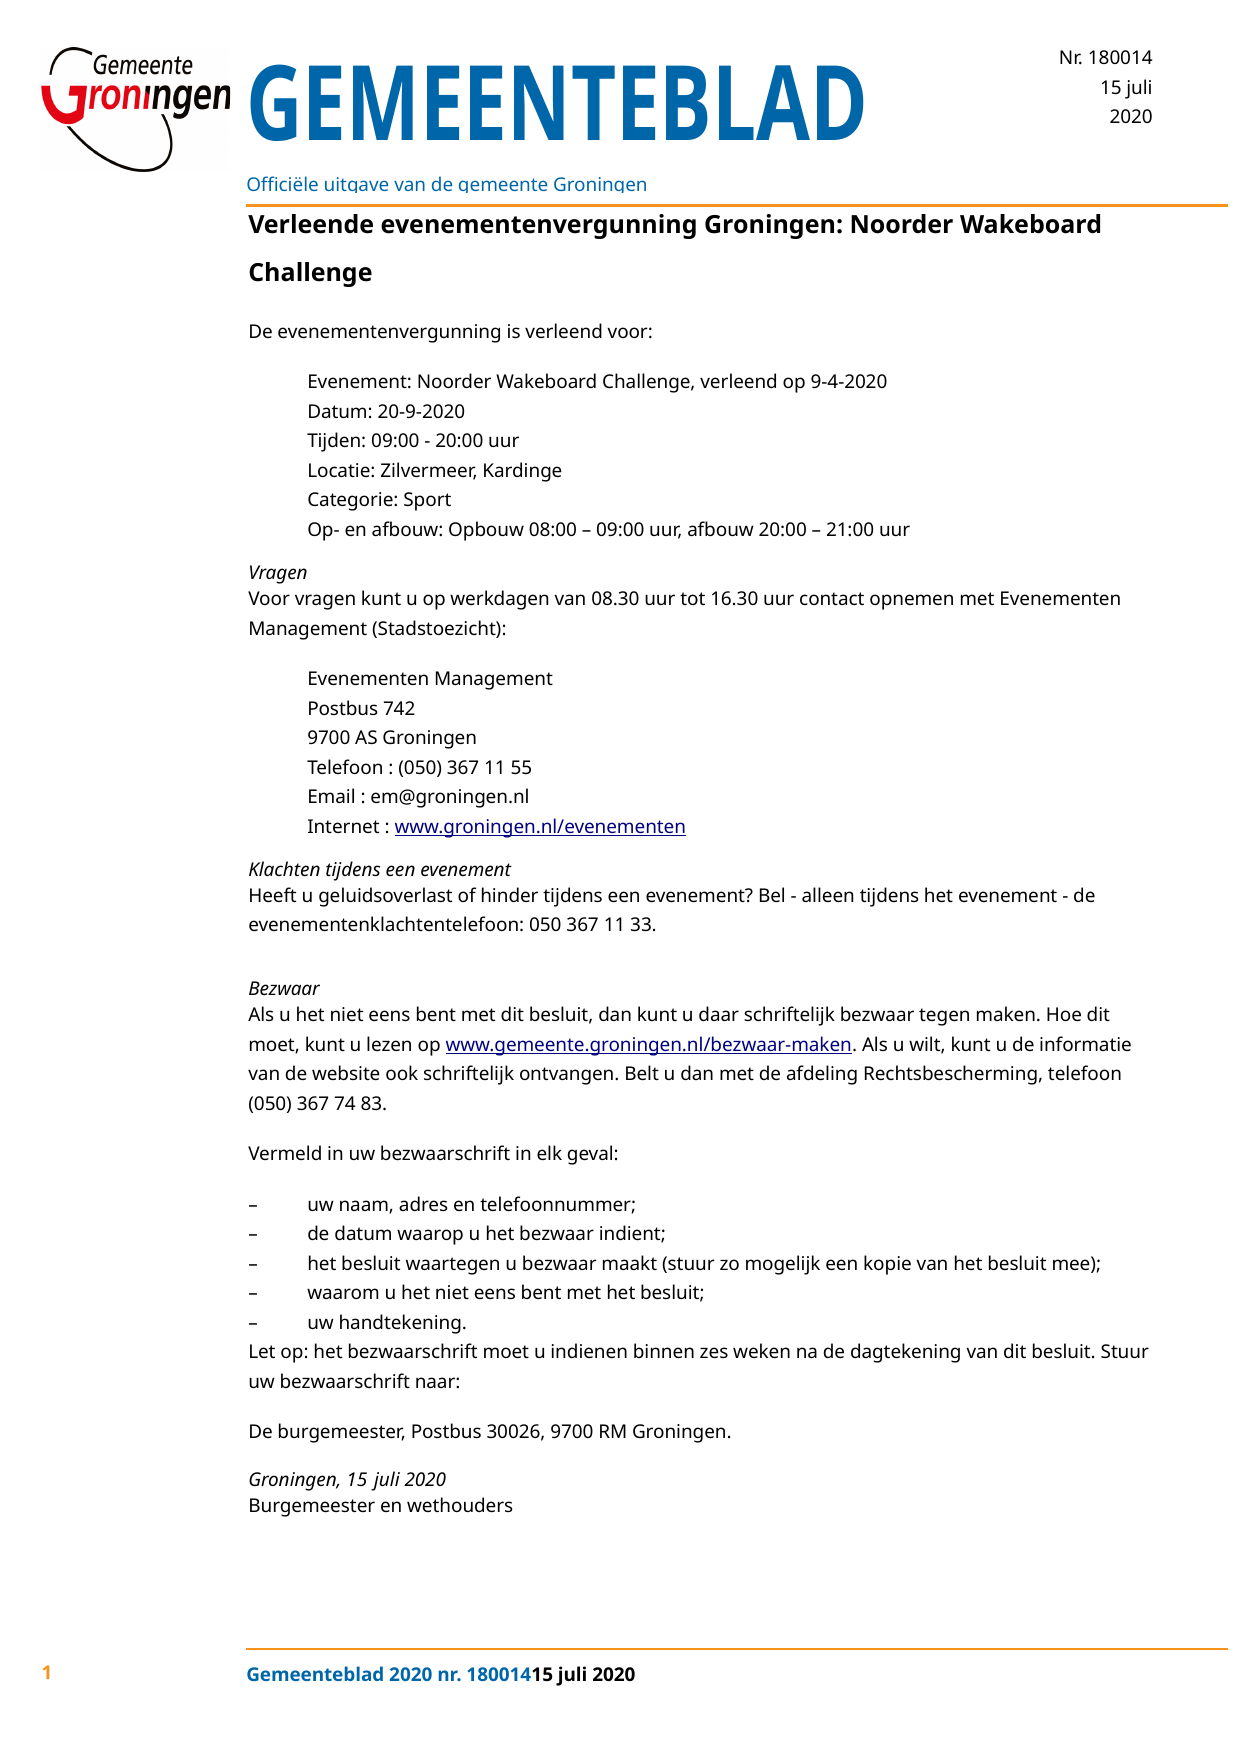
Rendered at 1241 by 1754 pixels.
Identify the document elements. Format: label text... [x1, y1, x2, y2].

text Bezwaar [248, 975, 1152, 1001]
text Verleende evenementenvergunning Groningen: Noorder Wakeboard Challenge [248, 207, 1152, 288]
text Als u het niet eens bent met dit besluit, dan kunt u daar schriftelijk bezwaar tegen maken. Hoe dit moet, kunt u lezen op www.gemeente.groningen.nl/bezwaar-maken. Als u wilt, kunt u de informatie van de website ook schriftelijk ontvangen. Belt u dan met de afdeling Rechtsbescherming, telefoon (050) 367 74 83. [248, 1001, 1152, 1116]
list waarom u het niet eens bent met het besluit; [248, 1279, 1152, 1305]
list Evenement: Noorder Wakeboard Challenge, verleend op 9-4-2020 [248, 368, 1152, 394]
list uw handtekening. [248, 1309, 1152, 1335]
list Email : em@groningen.nl [248, 783, 1152, 809]
list Tijden: 09:00 - 20:00 uur [248, 427, 1152, 453]
text Voor vragen kunt u op werkdagen van 08.30 uur tot 16.30 uur contact opnemen met Evenementen Management (Stadstoezicht): [248, 585, 1152, 640]
text Klachten tijdens een evenement [248, 856, 1152, 882]
text Burgemeester en wethouders [248, 1492, 1152, 1518]
list het besluit waartegen u bezwaar maakt (stuur zo mogelijk een kopie van het besluit mee); [248, 1250, 1152, 1276]
list de datum waarop u het bezwaar indient; [248, 1220, 1152, 1246]
list 9700 AS Groningen [248, 724, 1152, 750]
list Categorie: Sport [248, 487, 1152, 512]
list Internet : www.groningen.nl/evenementen [248, 813, 1152, 839]
text De evenementenvergunning is verleend voor: [248, 318, 1152, 344]
list Op- en afbouw: Opbouw 08:00 – 09:00 uur, afbouw 20:00 – 21:00 uur [248, 516, 1152, 542]
list Datum: 20-9-2020 [248, 398, 1152, 424]
list uw naam, adres en telefoonnummer; [248, 1191, 1152, 1216]
text Heeft u geluidsoverlast of hinder tijdens een evenement? Bel - alleen tijdens het evenement - de evenementenklachtentelefoon: 050 367 11 33. [248, 882, 1152, 937]
text Vermeld in uw bezwaarschrift in elk geval: [248, 1140, 1152, 1166]
text Let op: het bezwaarschrift moet u indienen binnen zes weken na de dagtekening van dit besluit. Stuur uw bezwaarschrift naar: [248, 1339, 1152, 1394]
text De burgemeester, Postbus 30026, 9700 RM Groningen. [248, 1419, 1152, 1444]
list Locatie: Zilvermeer, Kardinge [248, 457, 1152, 483]
list Postbus 742 [248, 695, 1152, 720]
text Groningen, 15 juli 2020 [248, 1466, 1152, 1492]
picture [41, 47, 231, 172]
text Vragen [248, 559, 1152, 585]
list Evenementen Management [248, 665, 1152, 691]
list Telefoon : (050) 367 11 55 [248, 754, 1152, 779]
